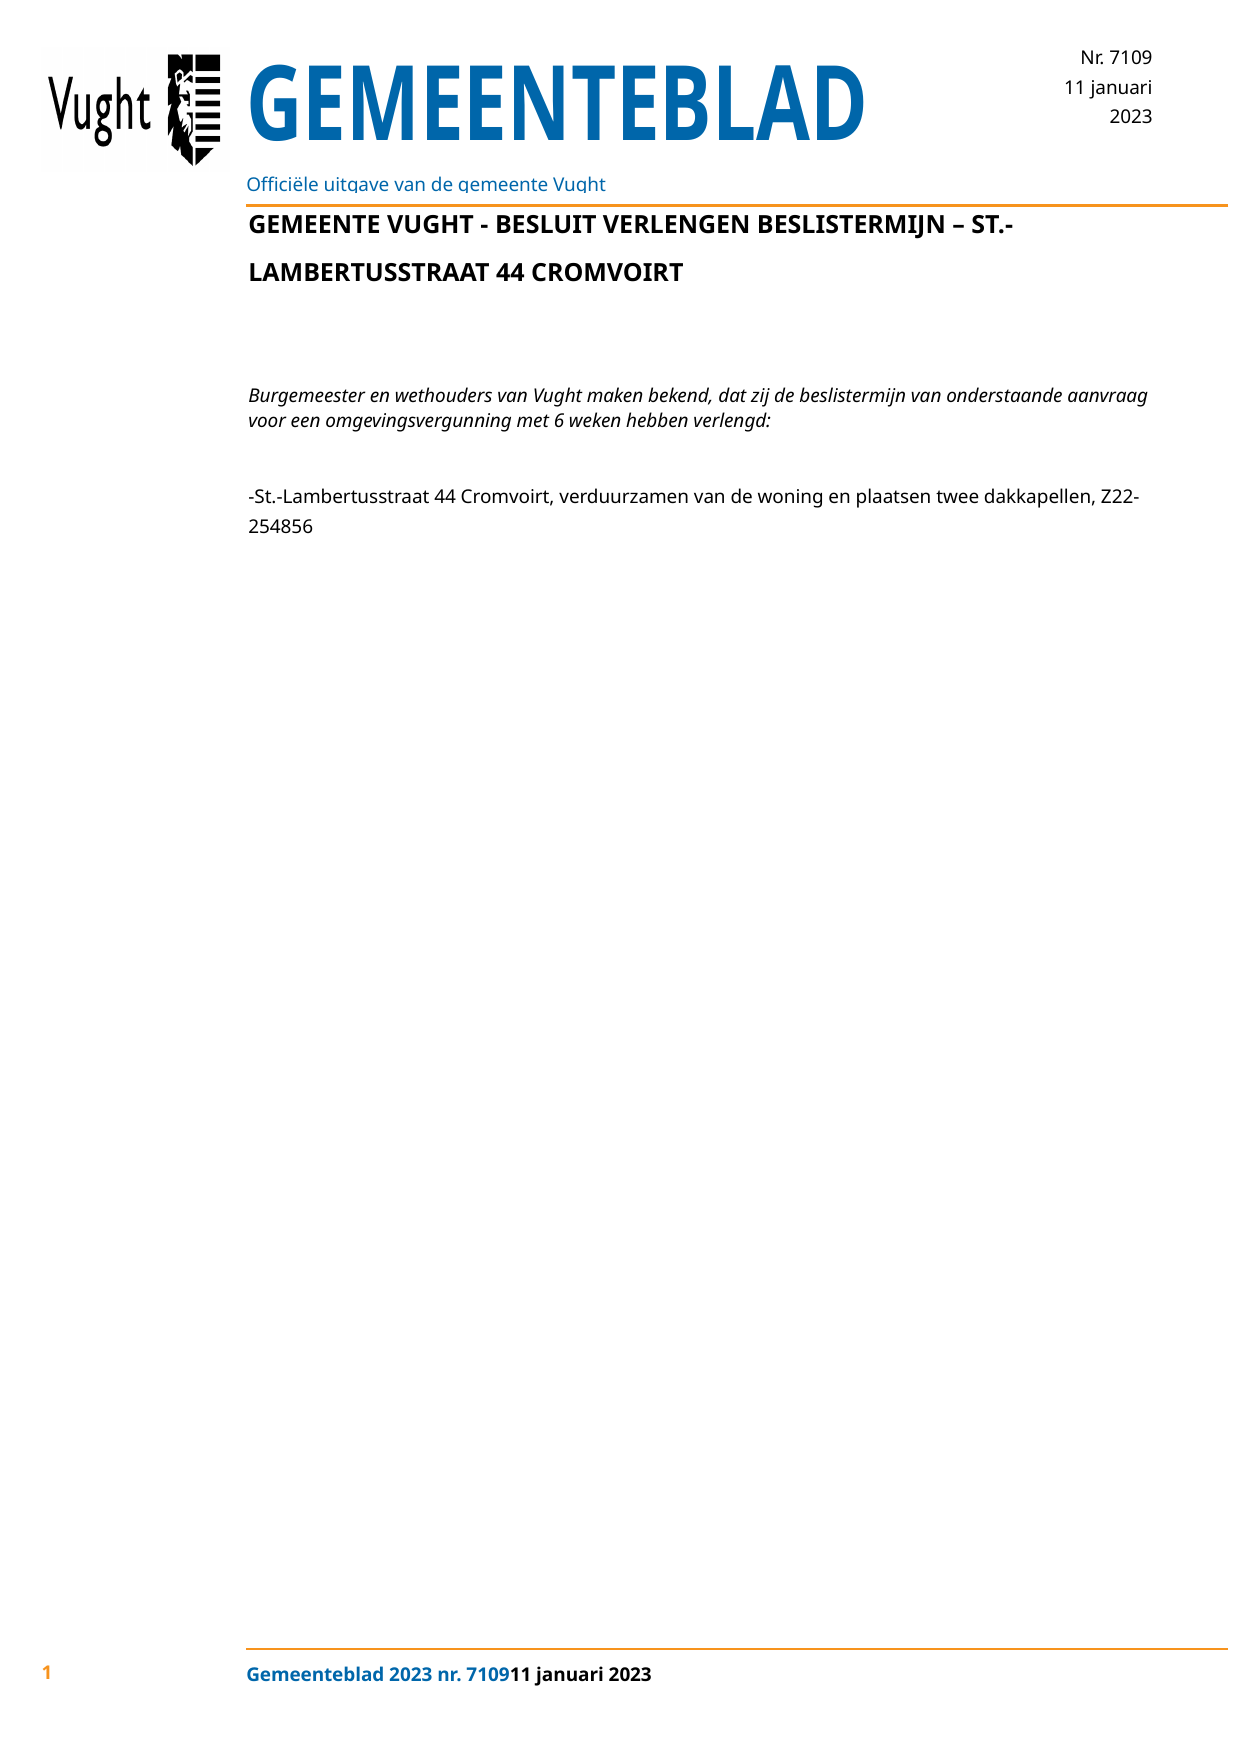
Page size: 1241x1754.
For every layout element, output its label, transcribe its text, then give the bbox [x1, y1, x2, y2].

text Burgemeester en wethouders van Vught maken bekend, dat zij de beslistermijn van onderstaande aanvraag voor een omgevingsvergunning met 6 weken hebben verlengd: [248, 382, 1152, 433]
picture [41, 47, 231, 172]
text -St.-Lambertusstraat 44 Cromvoirt, verduurzamen van de woning en plaatsen twee dakkapellen, Z22-254856 [248, 484, 1152, 539]
text GEMEENTE VUGHT - BESLUIT VERLENGEN BESLISTERMIJN – ST.-LAMBERTUSSTRAAT 44 CROMVOIRT [248, 207, 1152, 288]
